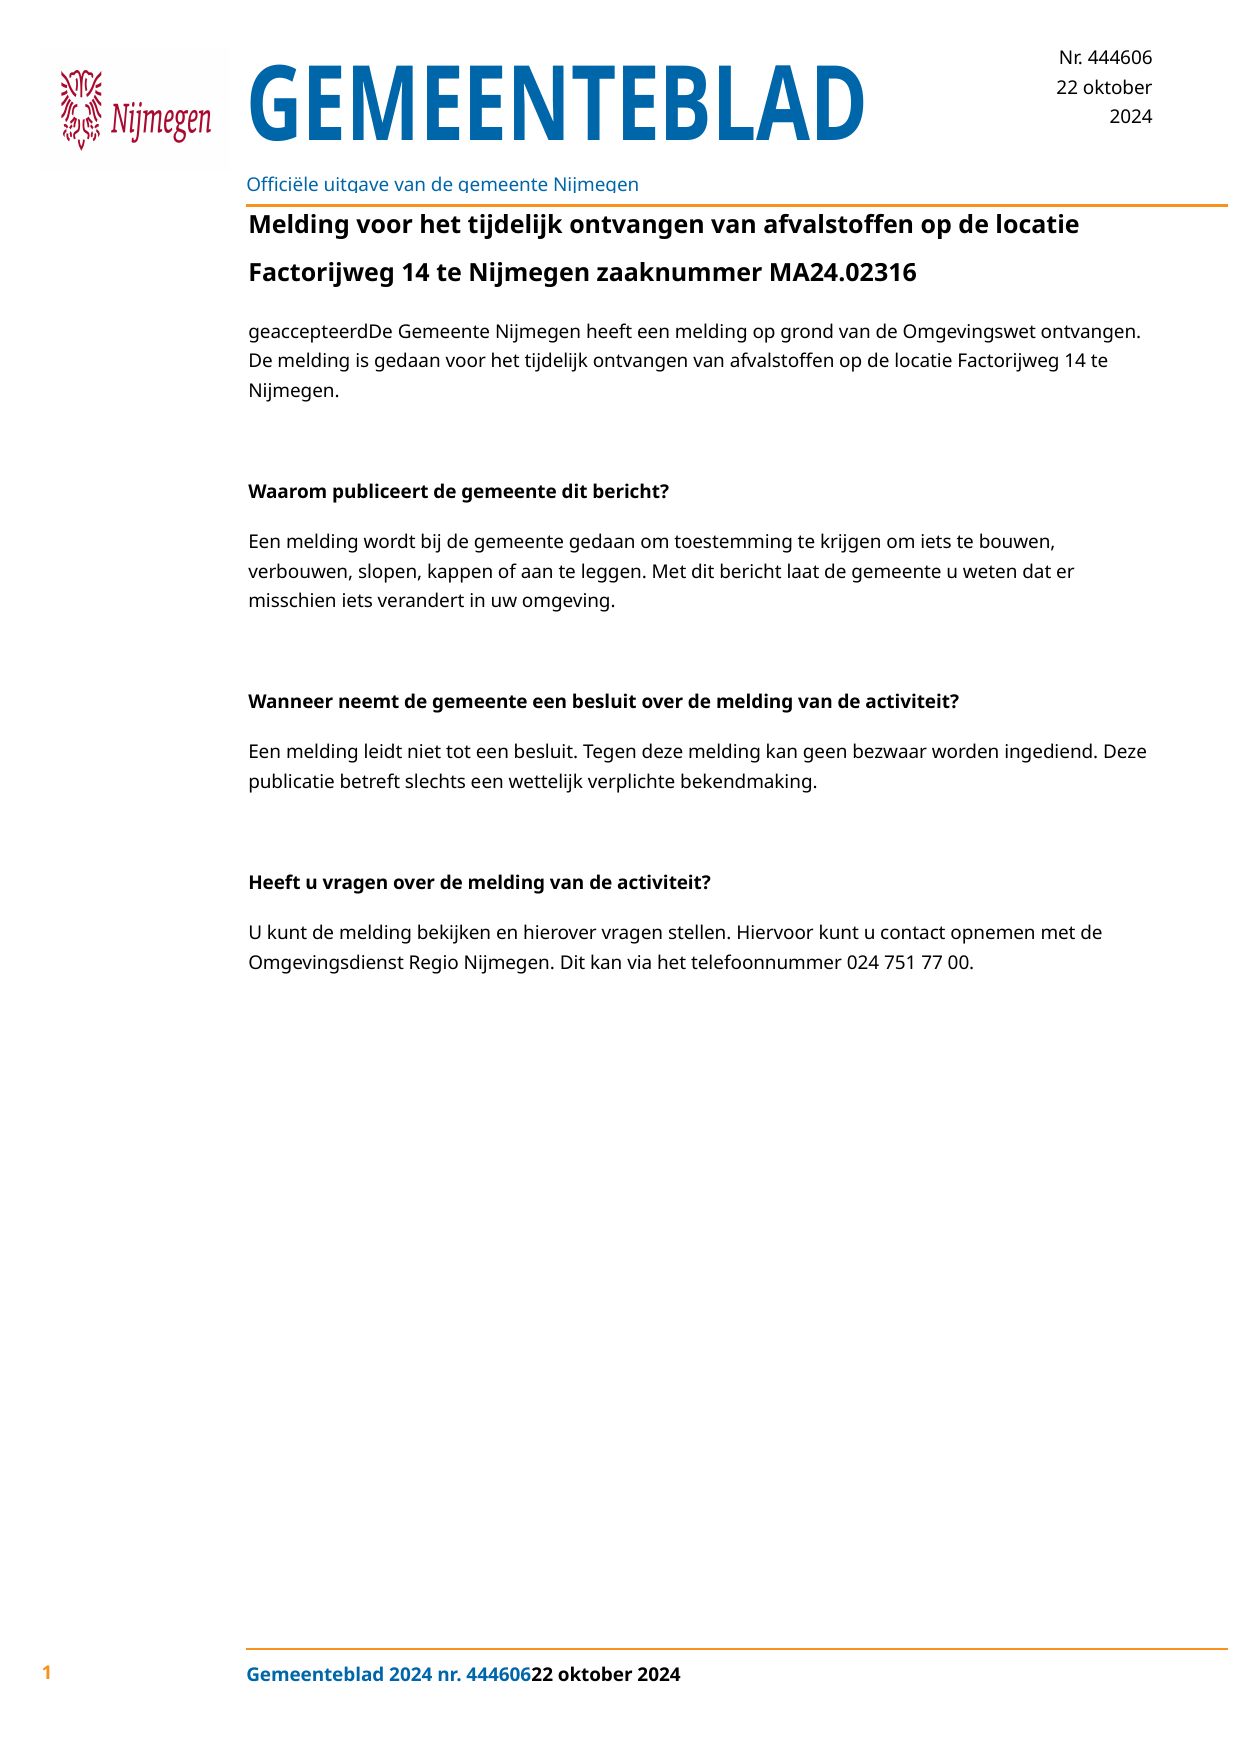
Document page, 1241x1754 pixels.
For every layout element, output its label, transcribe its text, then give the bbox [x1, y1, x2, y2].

text Heeft u vragen over de melding van de activiteit? [248, 869, 1152, 895]
text Een melding leidt niet tot een besluit. Tegen deze melding kan geen bezwaar worden ingediend. Deze publicatie betreft slechts een wettelijk verplichte bekendmaking. [248, 739, 1152, 794]
picture [41, 47, 231, 172]
text Wanneer neemt de gemeente een besluit over de melding van de activiteit? [248, 688, 1152, 714]
text geaccepteerdDe Gemeente Nijmegen heeft een melding op grond van de Omgevingswet ontvangen. De melding is gedaan voor het tijdelijk ontvangen van afvalstoffen op de locatie Factorijweg 14 te Nijmegen. [248, 318, 1152, 403]
text Een melding wordt bij de gemeente gedaan om toestemming te krijgen om iets te bouwen, verbouwen, slopen, kappen of aan te leggen. Met dit bericht laat de gemeente u weten dat er misschien iets verandert in uw omgeving. [248, 528, 1152, 613]
text Melding voor het tijdelijk ontvangen van afvalstoffen op de locatie Factorijweg 14 te Nijmegen zaaknummer MA24.02316 [248, 207, 1152, 288]
text U kunt de melding bekijken en hierover vragen stellen. Hiervoor kunt u contact opnemen met de Omgevingsdienst Regio Nijmegen. Dit kan via het telefoonnummer 024 751 77 00. [248, 919, 1152, 975]
text Waarom publiceert de gemeente dit bericht? [248, 478, 1152, 504]
